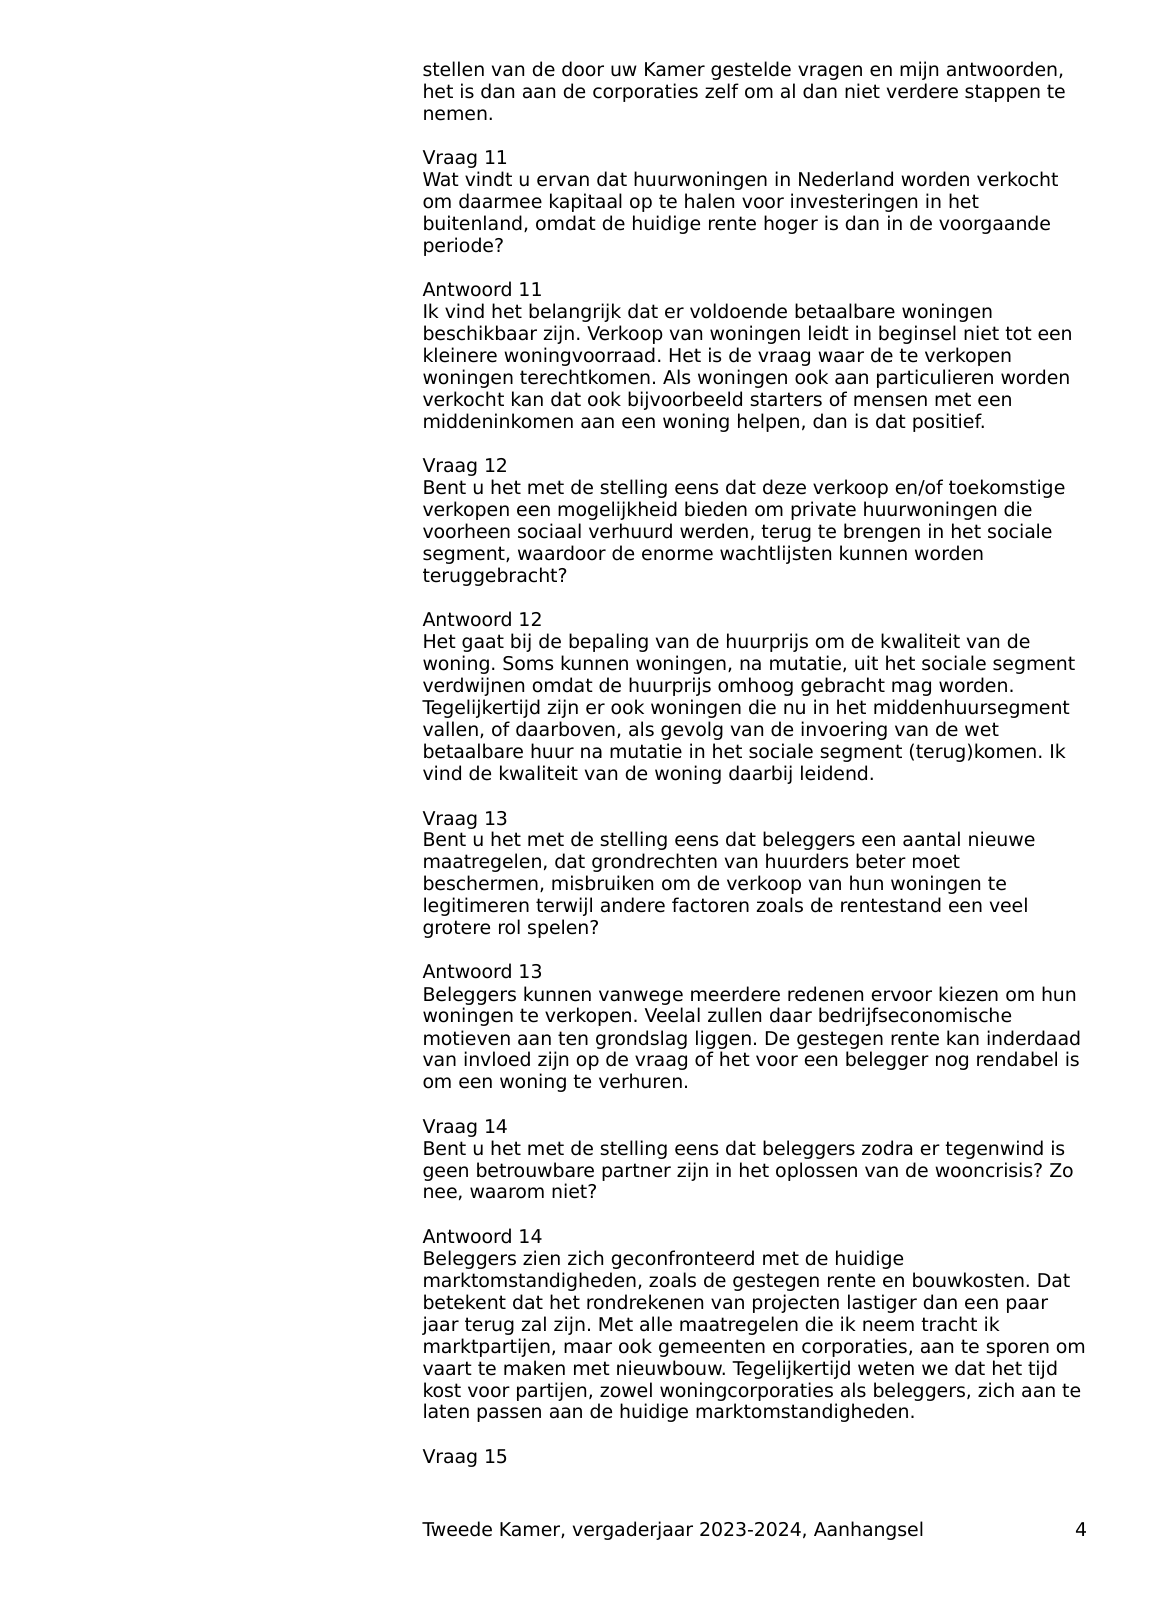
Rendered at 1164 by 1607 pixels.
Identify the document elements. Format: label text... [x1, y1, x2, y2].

text Vraag 11 [422, 147, 1087, 169]
text Antwoord 13 [422, 961, 1087, 983]
text Beleggers kunnen vanwege meerdere redenen ervoor kiezen om hun woningen te verkopen. Veelal zullen daar bedrijfseconomische motieven aan ten grondslag liggen. De gestegen rente kan inderdaad van invloed zijn op de vraag of het voor een belegger nog rendabel is om een woning te verhuren. [422, 983, 1087, 1093]
text Beleggers zien zich geconfronteerd met de huidige marktomstandigheden, zoals de gestegen rente en bouwkosten. Dat betekent dat het rondrekenen van projecten lastiger dan een paar jaar terug zal zijn. Met alle maatregelen die ik neem tracht ik marktpartijen, maar ook gemeenten en corporaties, aan te sporen om vaart te maken met nieuwbouw. Tegelijkertijd weten we dat het tijd kost voor partijen, zowel woningcorporaties als beleggers, zich aan te laten passen aan de huidige marktomstandigheden. [422, 1248, 1087, 1423]
text Antwoord 11 [422, 279, 1087, 301]
text Wat vindt u ervan dat huurwoningen in Nederland worden verkocht om daarmee kapitaal op te halen voor investeringen in het buitenland, omdat de huidige rente hoger is dan in de voorgaande periode? [422, 169, 1087, 257]
text Vraag 15 [422, 1446, 1087, 1468]
text Antwoord 12 [422, 609, 1087, 631]
text Het gaat bij de bepaling van de huurprijs om de kwaliteit van de woning. Soms kunnen woningen, na mutatie, uit het sociale segment verdwijnen omdat de huurprijs omhoog gebracht mag worden. Tegelijkertijd zijn er ook woningen die nu in het middenhuursegment vallen, of daarboven, als gevolg van de invoering van de wet betaalbare huur na mutatie in het sociale segment (terug)komen. Ik vind de kwaliteit van de woning daarbij leidend. [422, 631, 1087, 785]
text stellen van de door uw Kamer gestelde vragen en mijn antwoorden, het is dan aan de corporaties zelf om al dan niet verdere stappen te nemen. [422, 59, 1087, 125]
text Antwoord 14 [422, 1226, 1087, 1248]
text Bent u het met de stelling eens dat deze verkoop en/of toekomstige verkopen een mogelijkheid bieden om private huurwoningen die voorheen sociaal verhuurd werden, terug te brengen in het sociale segment, waardoor de enorme wachtlijsten kunnen worden teruggebracht? [422, 477, 1087, 587]
text Bent u het met de stelling eens dat beleggers een aantal nieuwe maatregelen, dat grondrechten van huurders beter moet beschermen, misbruiken om de verkoop van hun woningen te legitimeren terwijl andere factoren zoals de rentestand een veel grotere rol spelen? [422, 829, 1087, 939]
text Bent u het met de stelling eens dat beleggers zodra er tegenwind is geen betrouwbare partner zijn in het oplossen van de wooncrisis? Zo nee, waarom niet? [422, 1137, 1087, 1203]
text Vraag 13 [422, 807, 1087, 829]
text Vraag 12 [422, 455, 1087, 477]
text Vraag 14 [422, 1116, 1087, 1137]
text Ik vind het belangrijk dat er voldoende betaalbare woningen beschikbaar zijn. Verkoop van woningen leidt in beginsel niet tot een kleinere woningvoorraad. Het is de vraag waar de te verkopen woningen terechtkomen. Als woningen ook aan particulieren worden verkocht kan dat ook bijvoorbeeld starters of mensen met een middeninkomen aan een woning helpen, dan is dat positief. [422, 301, 1087, 433]
